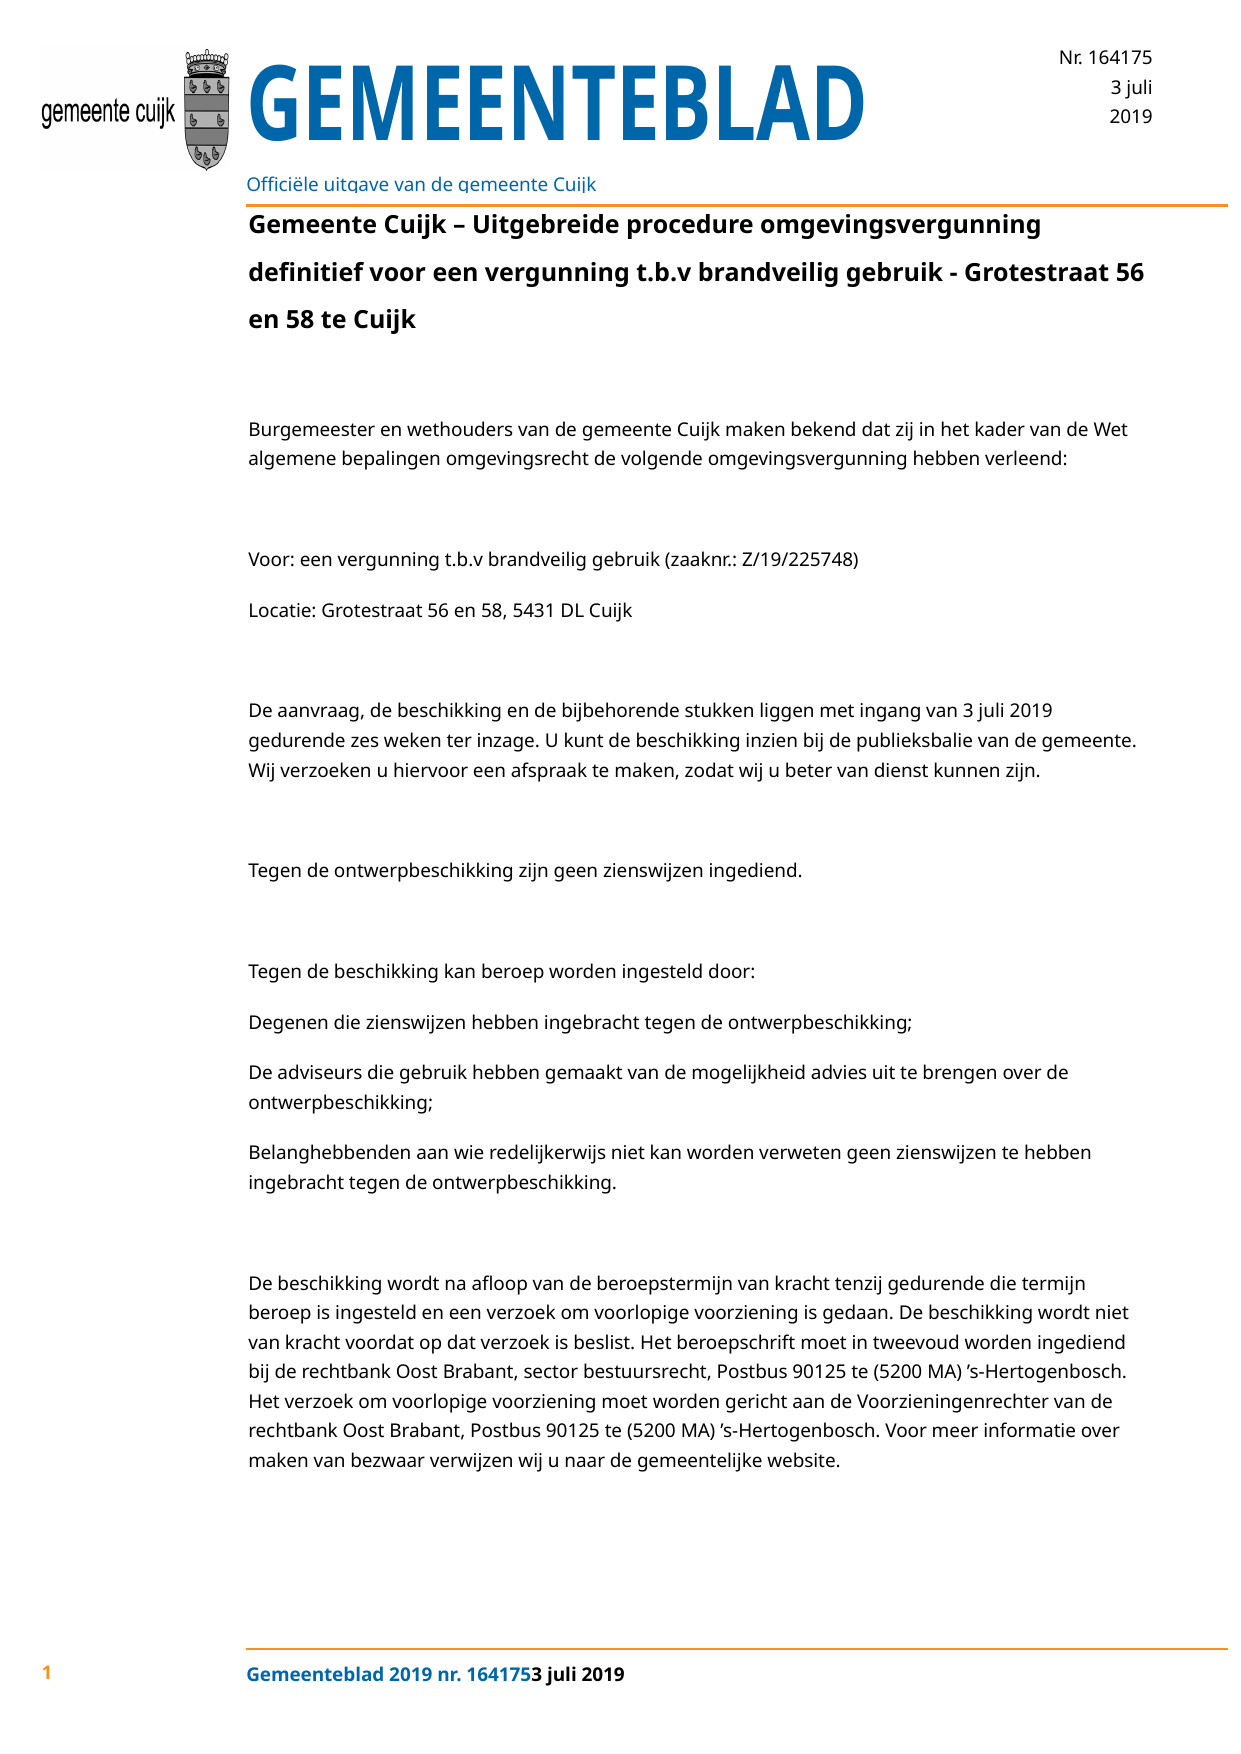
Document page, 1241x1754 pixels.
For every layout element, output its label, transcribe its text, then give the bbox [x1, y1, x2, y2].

text Belanghebbenden aan wie redelijkerwijs niet kan worden verweten geen zienswijzen te hebben ingebracht tegen de ontwerpbeschikking. [248, 1139, 1152, 1194]
text Locatie: Grotestraat 56 en 58, 5431 DL Cuijk [248, 597, 1152, 622]
text De adviseurs die gebruik hebben gemaakt van de mogelijkheid advies uit te brengen over de ontwerpbeschikking; [248, 1059, 1152, 1114]
text Tegen de beschikking kan beroep worden ingesteld door: [248, 958, 1152, 984]
text Tegen de ontwerpbeschikking zijn geen zienswijzen ingediend. [248, 858, 1152, 883]
text De aanvraag, de beschikking en de bijbehorende stukken liggen met ingang van 3 juli 2019 gedurende zes weken ter inzage. U kunt de beschikking inzien bij de publieksbalie van de gemeente. Wij verzoeken u hiervoor een afspraak te maken, zodat wij u beter van dienst kunnen zijn. [248, 698, 1152, 782]
text Voor: een vergunning t.b.v brandveilig gebruik (zaaknr.: Z/19/225748) [248, 546, 1152, 572]
text Gemeente Cuijk – Uitgebreide procedure omgevingsvergunning definitief voor een vergunning t.b.v brandveilig gebruik - Grotestraat 56 en 58 te Cuijk [248, 207, 1152, 336]
text Degenen die zienswijzen hebben ingebracht tegen de ontwerpbeschikking; [248, 1009, 1152, 1034]
picture [41, 47, 231, 172]
text Burgemeester en wethouders van de gemeente Cuijk maken bekend dat zij in het kader van de Wet algemene bepalingen omgevingsrecht de volgende omgevingsvergunning hebben verleend: [248, 416, 1152, 471]
text De beschikking wordt na afloop van de beroepstermijn van kracht tenzij gedurende die termijn beroep is ingesteld en een verzoek om voorlopige voorziening is gedaan. De beschikking wordt niet van kracht voordat op dat verzoek is beslist. Het beroepschrift moet in tweevoud worden ingediend bij de rechtbank Oost Brabant, sector bestuursrecht, Postbus 90125 te (5200 MA) ’s-Hertogenbosch. Het verzoek om voorlopige voorziening moet worden gericht aan de Voorzieningenrechter van de rechtbank Oost Brabant, Postbus 90125 te (5200 MA) ’s-Hertogenbosch. Voor meer informatie over maken van bezwaar verwijzen wij u naar de gemeentelijke website. [248, 1270, 1152, 1473]
